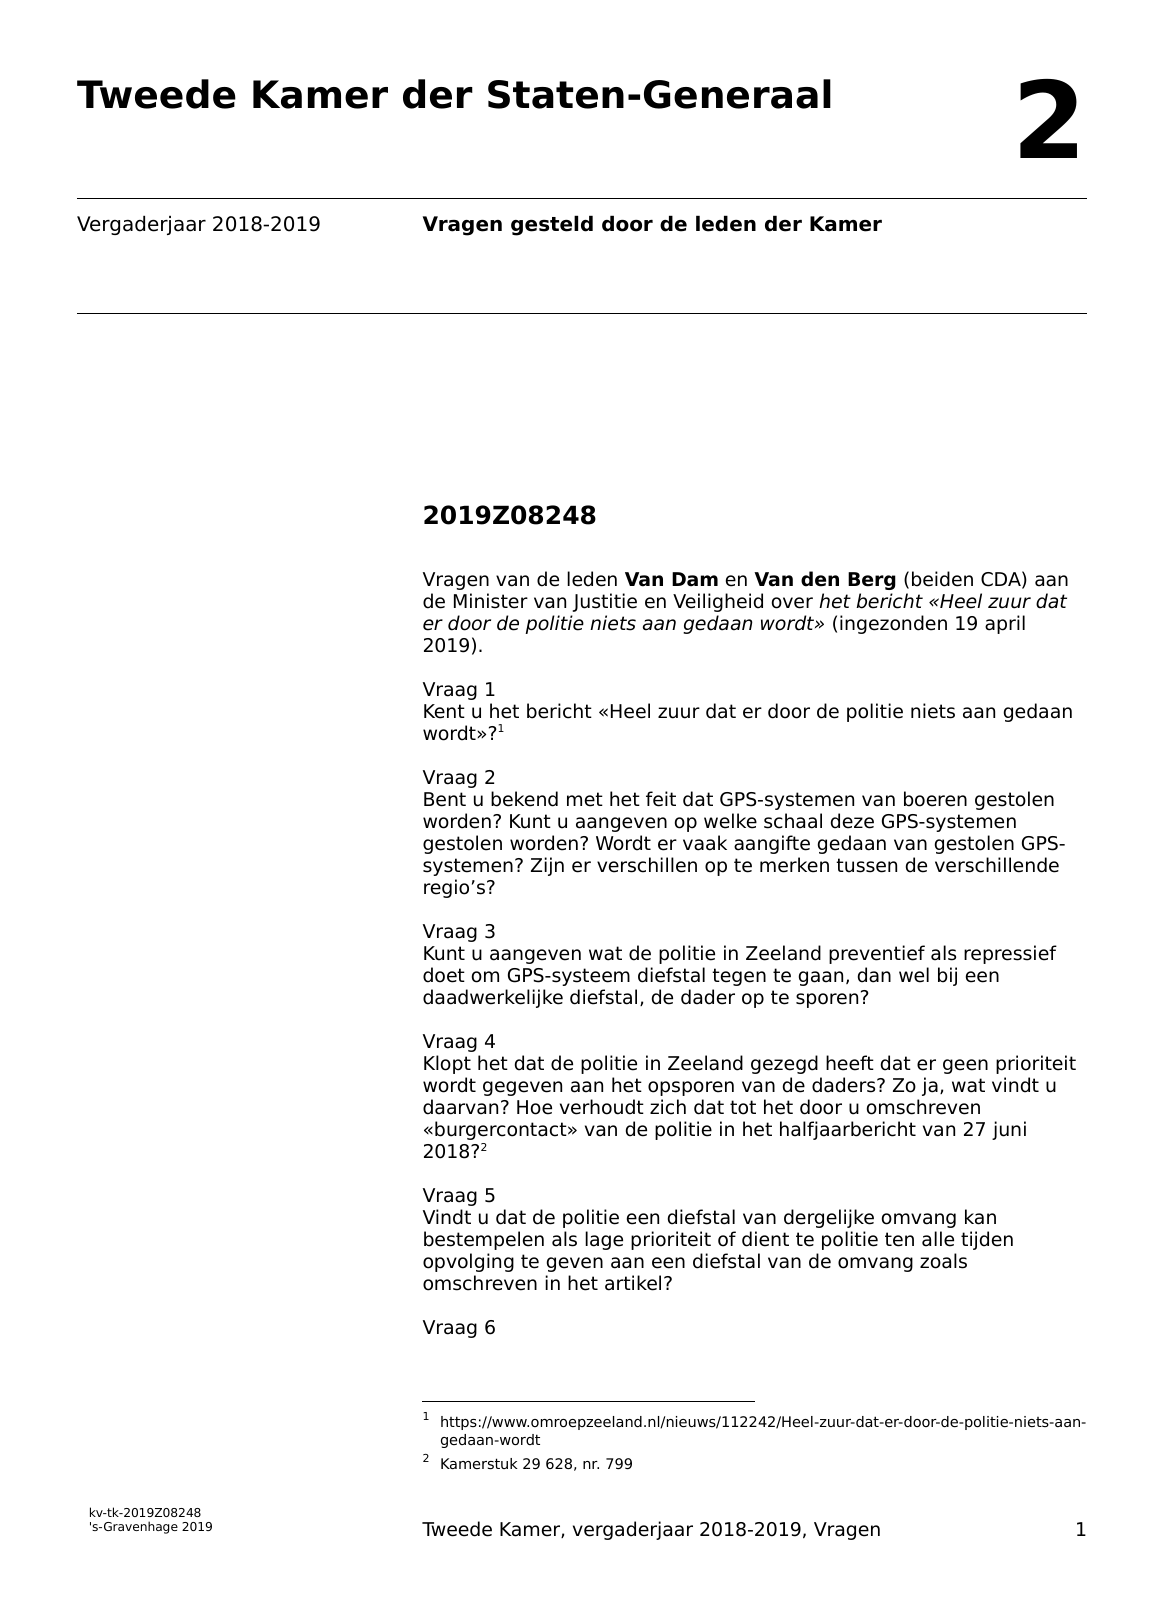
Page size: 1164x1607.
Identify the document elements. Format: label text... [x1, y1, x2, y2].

text 's-Gravenhage 2019 [88, 1520, 323, 1534]
table_cell Vergaderjaar 2018-2019 [77, 199, 422, 313]
text 2019Z08248 [422, 501, 1087, 531]
text Vraag 5 [422, 1185, 1087, 1207]
text Vraag 2 [422, 767, 1087, 789]
table_cell Vragen gesteld door de leden der Kamer [422, 199, 1087, 313]
text Bent u bekend met het feit dat GPS-systemen van boeren gestolen worden? Kunt u aangeven op welke schaal deze GPS-systemen gestolen worden? Wordt er vaak aangifte gedaan van gestolen GPS-systemen? Zijn er verschillen op te merken tussen de verschillende regio’s? [422, 789, 1087, 899]
text Kunt u aangeven wat de politie in Zeeland preventief als repressief doet om GPS-systeem diefstal tegen te gaan, dan wel bij een daadwerkelijke diefstal, de dader op te sporen? [422, 943, 1087, 1009]
text Kent u het bericht «Heel zuur dat er door de politie niets aan gedaan wordt»? [422, 701, 1087, 745]
text Vraag 3 [422, 921, 1087, 943]
text Vraag 1 [422, 679, 1087, 701]
text Kamerstuk 29 628, nr. 799 [422, 1452, 1087, 1474]
text Vindt u dat de politie een diefstal van dergelijke omvang kan bestempelen als lage prioriteit of dient te politie ten alle tijden opvolging te geven aan een diefstal van de omvang zoals omschreven in het artikel? [422, 1207, 1087, 1295]
text Vraag 6 [422, 1317, 1087, 1339]
text kv-tk-2019Z08248 [88, 1506, 323, 1520]
text Vraag 4 [422, 1031, 1087, 1053]
text Klopt het dat de politie in Zeeland gezegd heeft dat er geen prioriteit wordt gegeven aan het opsporen van de daders? Zo ja, wat vindt u daarvan? Hoe verhoudt zich dat tot het door u omschreven «burgercontact» van de politie in het halfjaarbericht van 27 juni 2018? [422, 1053, 1087, 1163]
table_header Tweede Kamer der Staten-Generaal [77, 59, 886, 198]
text https://www.omroepzeeland.nl/nieuws/112242/Heel-zuur-dat-er-door-de-politie-niets-aan-gedaan-wordt [422, 1410, 1087, 1449]
text Vragen van de leden Van Dam en Van den Berg (beiden CDA) aan de Minister van Justitie en Veiligheid over het bericht «Heel zuur dat er door de politie niets aan gedaan wordt» (ingezonden 19 april 2019). [422, 569, 1087, 657]
table_header 2 [886, 59, 1087, 198]
